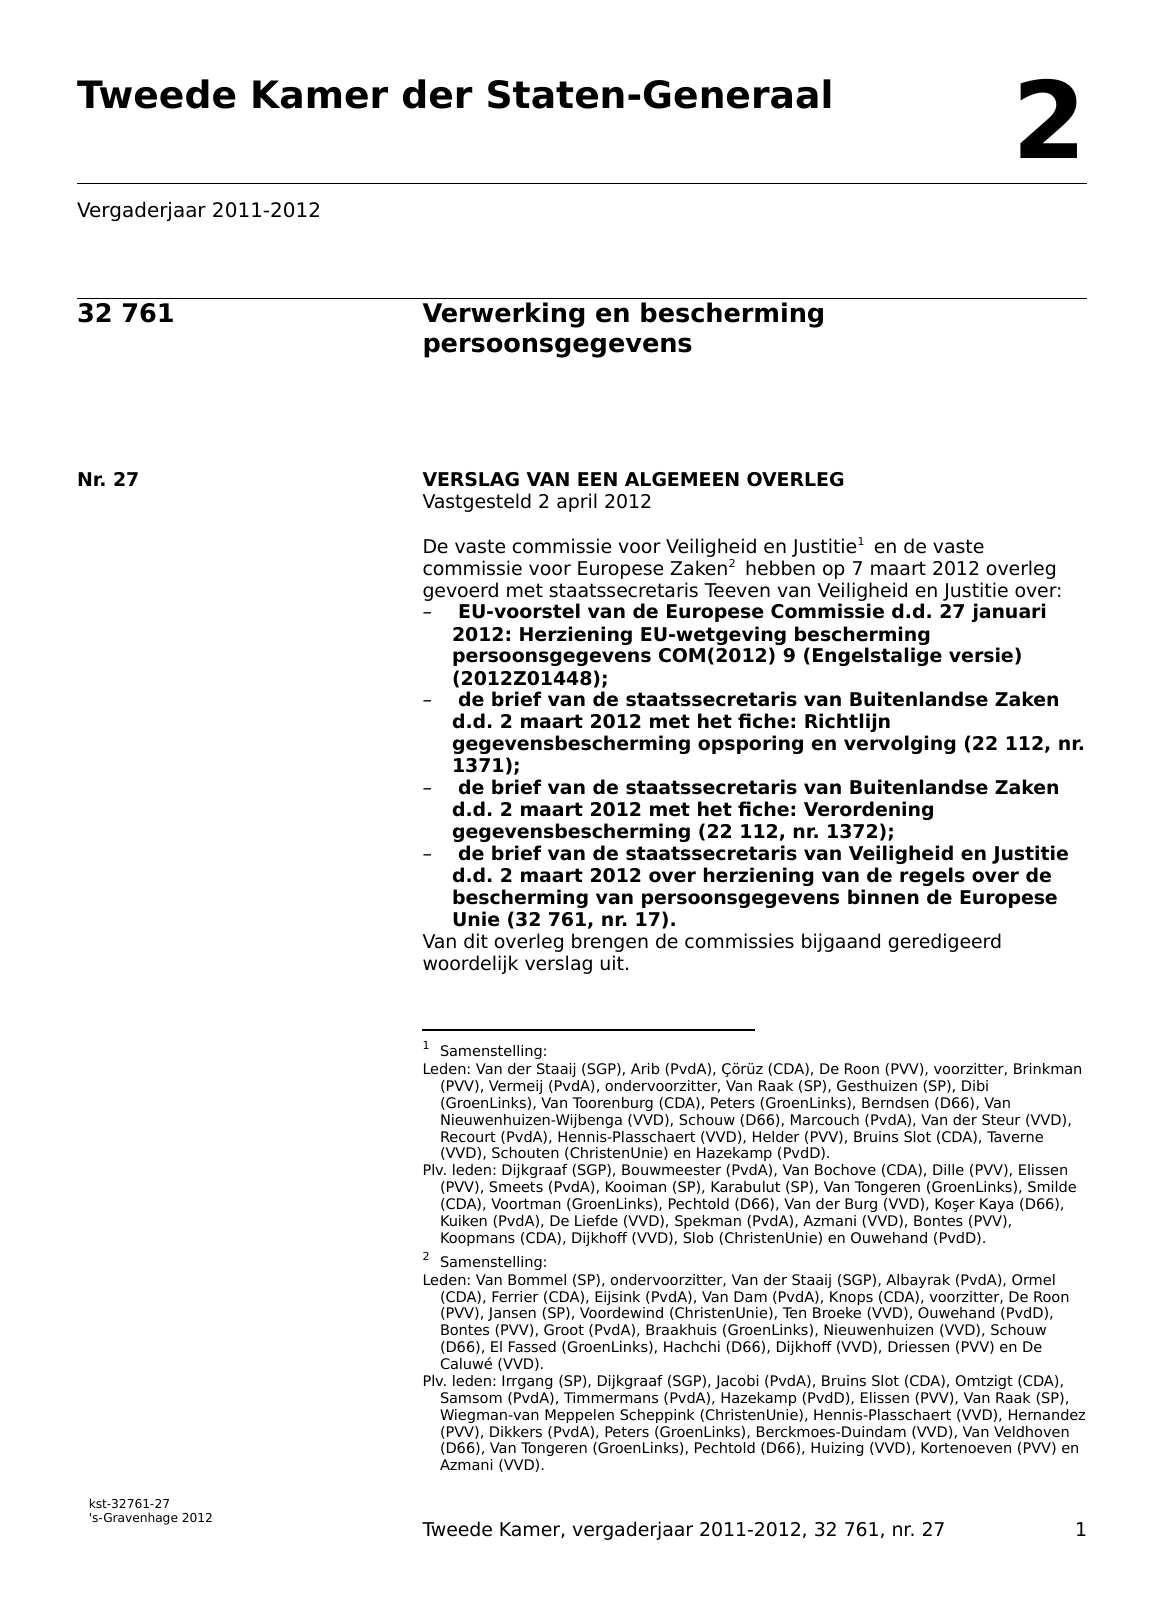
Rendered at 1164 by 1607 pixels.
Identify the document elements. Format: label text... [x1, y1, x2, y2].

text – de brief van de staatssecretaris van Veiligheid en Justitie d.d. 2 maart 2012 over herziening van de regels over de bescherming van persoonsgegevens binnen de Europese Unie (32 761, nr. 17). [422, 843, 1087, 931]
text Samenstelling: [422, 1250, 1087, 1272]
subtitle 32 761 Verwerking en bescherming persoonsgegevens [77, 299, 1087, 358]
text De vaste commissie voor Veiligheid en Justitie en de vaste commissie voor Europese Zaken hebben op 7 maart 2012 overleg gevoerd met staatssecretaris Teeven van Veiligheid en Justitie over: [422, 536, 1087, 601]
subtitle Nr. 27 VERSLAG VAN EEN ALGEMEEN OVERLEG [77, 469, 1087, 491]
text Leden: Van Bommel (SP), ondervoorzitter, Van der Staaij (SGP), Albayrak (PvdA), Ormel (CDA), Ferrier (CDA), Eijsink (PvdA), Van Dam (PvdA), Knops (CDA), voorzitter, De Roon (PVV), Jansen (SP), Voordewind (ChristenUnie), Ten Broeke (VVD), Ouwehand (PvdD), Bontes (PVV), Groot (PvdA), Braakhuis (GroenLinks), Nieuwenhuizen (VVD), Schouw (D66), El Fassed (GroenLinks), Hachchi (D66), Dijkhoff (VVD), Driessen (PVV) en De Caluwé (VVD). [422, 1272, 1087, 1373]
text – EU-voorstel van de Europese Commissie d.d. 27 januari 2012: Herziening EU-wetgeving bescherming persoonsgegevens COM(2012) 9 (Engelstalige versie) (2012Z01448); [422, 601, 1087, 689]
table_cell Vergaderjaar 2011-2012 [77, 184, 1087, 298]
text Leden: Van der Staaij (SGP), Arib (PvdA), Çörüz (CDA), De Roon (PVV), voorzitter, Brinkman (PVV), Vermeij (PvdA), ondervoorzitter, Van Raak (SP), Gesthuizen (SP), Dibi (GroenLinks), Van Toorenburg (CDA), Peters (GroenLinks), Berndsen (D66), Van Nieuwenhuizen-Wijbenga (VVD), Schouw (D66), Marcouch (PvdA), Van der Steur (VVD), Recourt (PvdA), Hennis-Plasschaert (VVD), Helder (PVV), Bruins Slot (CDA), Taverne (VVD), Schouten (ChristenUnie) en Hazekamp (PvdD). [422, 1061, 1087, 1162]
table_header 2 [886, 59, 1087, 183]
table_header Tweede Kamer der Staten-Generaal [77, 59, 886, 183]
text Samenstelling: [422, 1039, 1087, 1061]
text Plv. leden: Irrgang (SP), Dijkgraaf (SGP), Jacobi (PvdA), Bruins Slot (CDA), Omtzigt (CDA), Samsom (PvdA), Timmermans (PvdA), Hazekamp (PvdD), Elissen (PVV), Van Raak (SP), Wiegman-van Meppelen Scheppink (ChristenUnie), Hennis-Plasschaert (VVD), Hernandez (PVV), Dikkers (PvdA), Peters (GroenLinks), Berckmoes-Duindam (VVD), Van Veldhoven (D66), Van Tongeren (GroenLinks), Pechtold (D66), Huizing (VVD), Kortenoeven (PVV) en Azmani (VVD). [422, 1373, 1087, 1474]
text kst-32761-27 [88, 1497, 323, 1511]
text Vastgesteld 2 april 2012 [422, 491, 1087, 513]
text – de brief van de staatssecretaris van Buitenlandse Zaken d.d. 2 maart 2012 met het fiche: Richtlijn gegevensbescherming opsporing en vervolging (22 112, nr. 1371); [422, 689, 1087, 777]
text – de brief van de staatssecretaris van Buitenlandse Zaken d.d. 2 maart 2012 met het fiche: Verordening gegevensbescherming (22 112, nr. 1372); [422, 777, 1087, 843]
text Van dit overleg brengen de commissies bijgaand geredigeerd woordelijk verslag uit. [422, 931, 1087, 975]
text 's-Gravenhage 2012 [88, 1511, 323, 1525]
text Plv. leden: Dijkgraaf (SGP), Bouwmeester (PvdA), Van Bochove (CDA), Dille (PVV), Elissen (PVV), Smeets (PvdA), Kooiman (SP), Karabulut (SP), Van Tongeren (GroenLinks), Smilde (CDA), Voortman (GroenLinks), Pechtold (D66), Van der Burg (VVD), Koşer Kaya (D66), Kuiken (PvdA), De Liefde (VVD), Spekman (PvdA), Azmani (VVD), Bontes (PVV), Koopmans (CDA), Dijkhoff (VVD), Slob (ChristenUnie) en Ouwehand (PvdD). [422, 1162, 1087, 1247]
